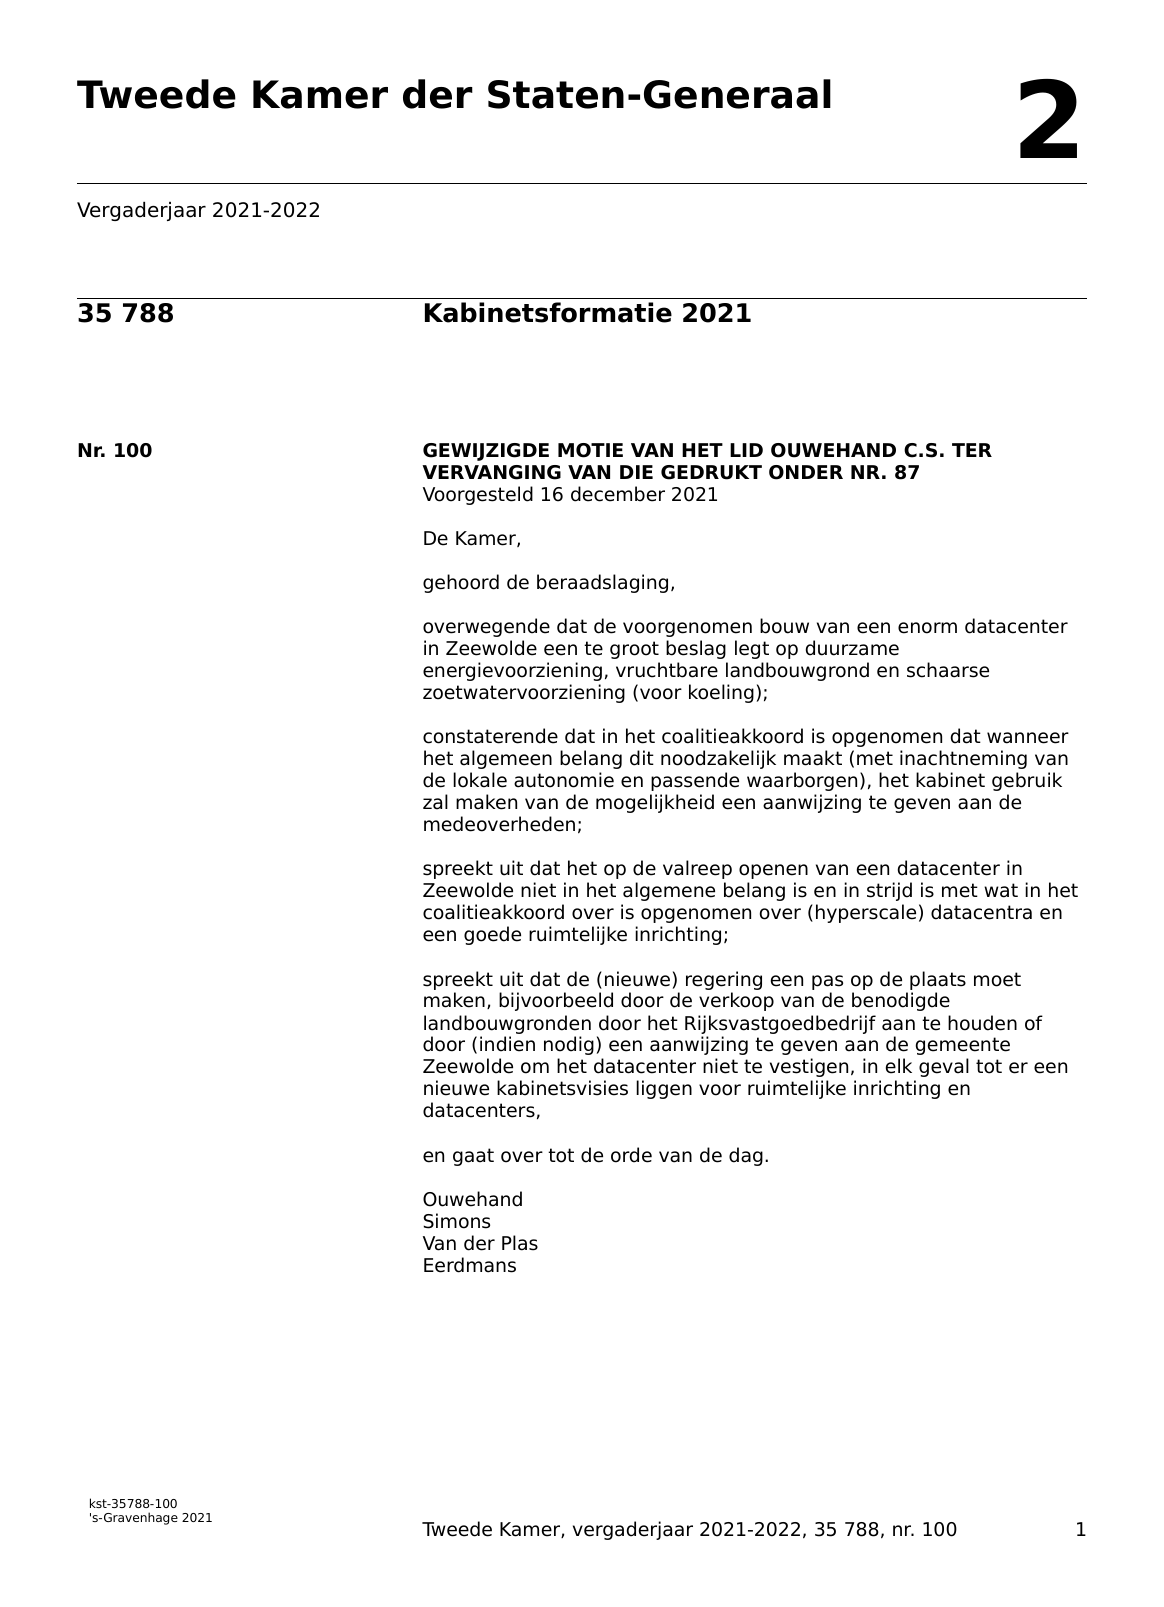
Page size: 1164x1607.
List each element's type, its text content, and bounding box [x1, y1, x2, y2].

text en gaat over tot de orde van de dag. [422, 1144, 1087, 1166]
text overwegende dat de voorgenomen bouw van een enorm datacenter in Zeewolde een te groot beslag legt op duurzame energievoorziening, vruchtbare landbouwgrond en schaarse zoetwatervoorziening (voor koeling); [422, 616, 1087, 704]
text kst-35788-100 [88, 1497, 323, 1511]
table_cell Vergaderjaar 2021-2022 [77, 184, 1087, 298]
subtitle Nr. 100 GEWIJZIGDE MOTIE VAN HET LID OUWEHAND C.S. TER VERVANGING VAN DIE GEDRUKT ONDER NR. 87 [77, 440, 1087, 484]
text Simons [422, 1211, 1087, 1233]
subtitle 35 788 Kabinetsformatie 2021 [77, 299, 1087, 329]
text De Kamer, [422, 528, 1087, 550]
text constaterende dat in het coalitieakkoord is opgenomen dat wanneer het algemeen belang dit noodzakelijk maakt (met inachtneming van de lokale autonomie en passende waarborgen), het kabinet gebruik zal maken van de mogelijkheid een aanwijzing te geven aan de medeoverheden; [422, 726, 1087, 836]
text Ouwehand [422, 1189, 1087, 1211]
table_header Tweede Kamer der Staten-Generaal [77, 59, 886, 183]
text spreekt uit dat het op de valreep openen van een datacenter in Zeewolde niet in het algemene belang is en in strijd is met wat in het coalitieakkoord over is opgenomen over (hyperscale) datacentra en een goede ruimtelijke inrichting; [422, 858, 1087, 946]
text 's-Gravenhage 2021 [88, 1511, 323, 1525]
text spreekt uit dat de (nieuwe) regering een pas op de plaats moet maken, bijvoorbeeld door de verkoop van de benodigde landbouwgronden door het Rijksvastgoedbedrijf aan te houden of door (indien nodig) een aanwijzing te geven aan de gemeente Zeewolde om het datacenter niet te vestigen, in elk geval tot er een nieuwe kabinetsvisies liggen voor ruimtelijke inrichting en datacenters, [422, 968, 1087, 1122]
text Voorgesteld 16 december 2021 [422, 484, 1087, 506]
table_header 2 [886, 59, 1087, 183]
text Eerdmans [422, 1254, 1087, 1277]
text Van der Plas [422, 1233, 1087, 1254]
text gehoord de beraadslaging, [422, 572, 1087, 594]
